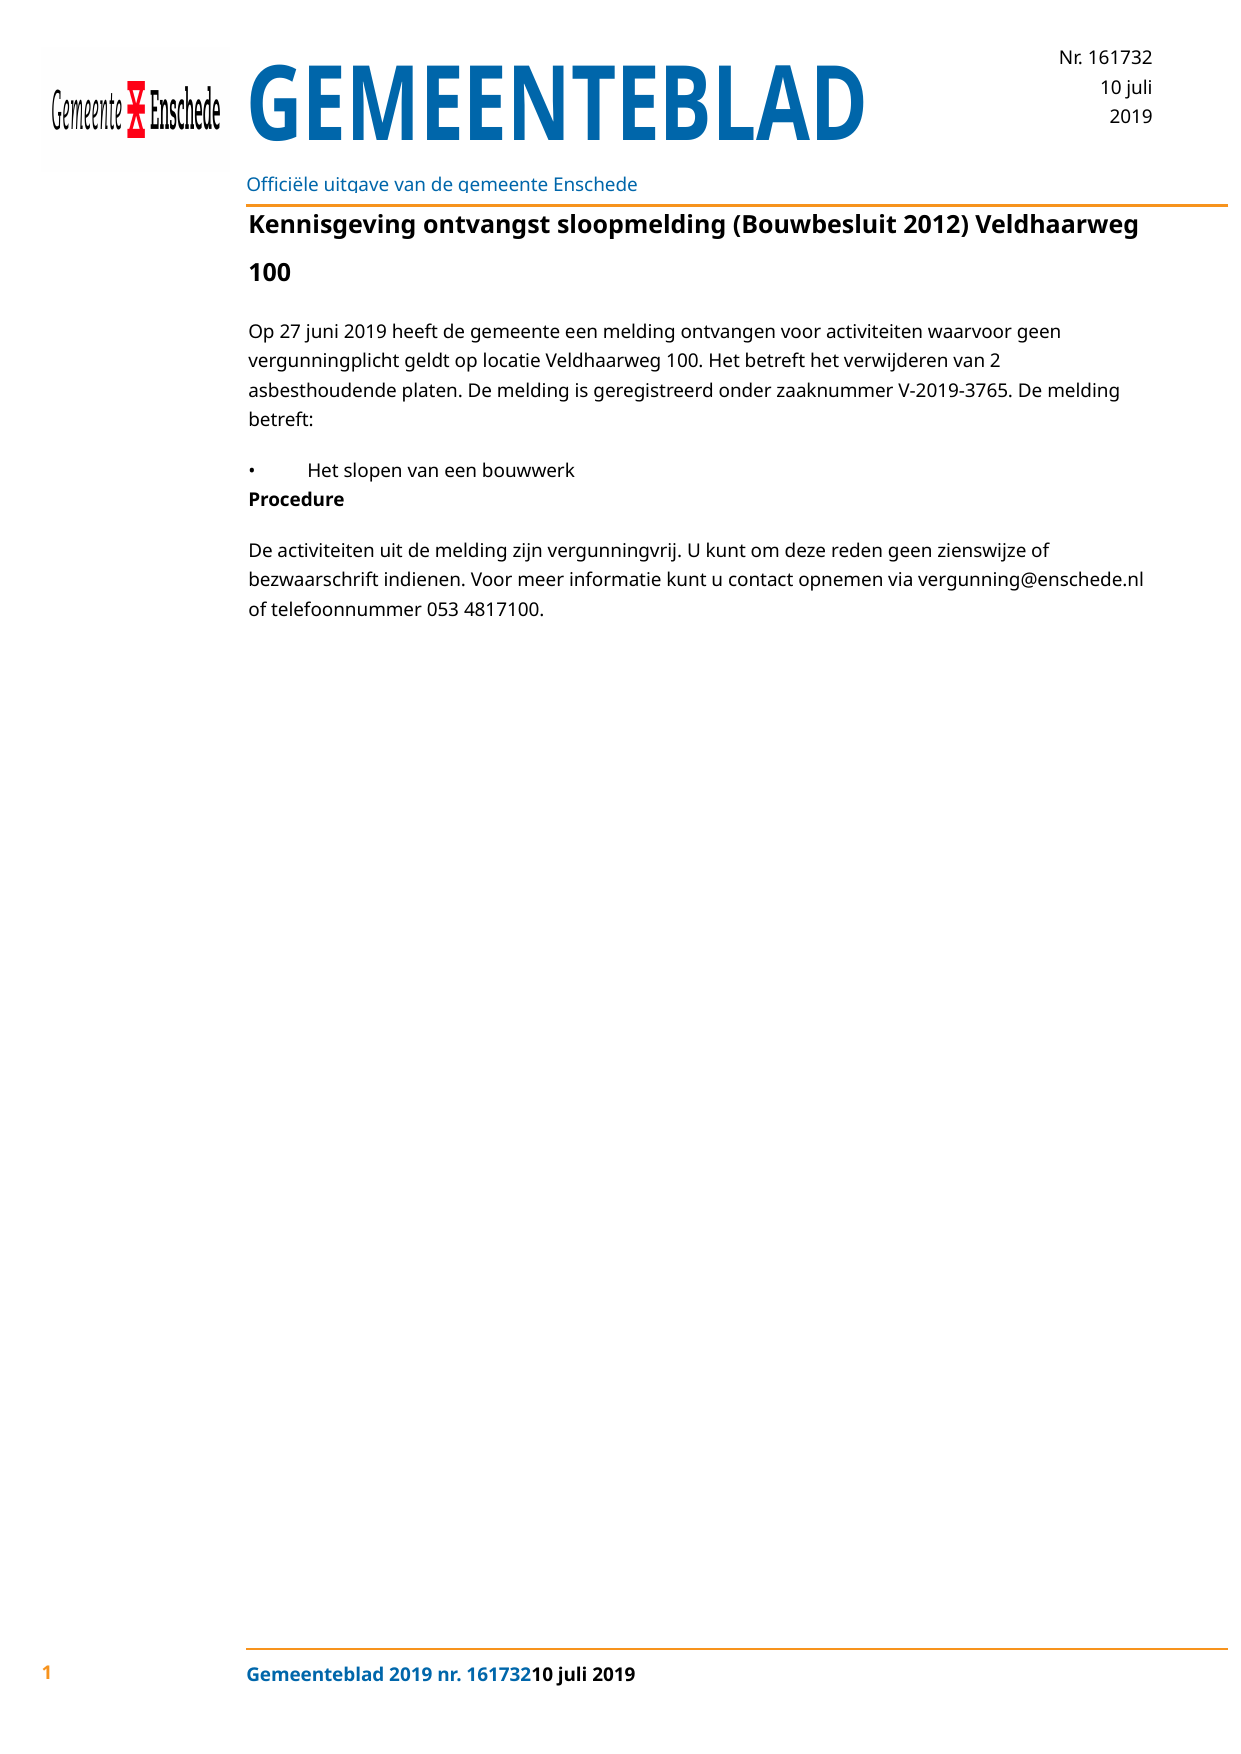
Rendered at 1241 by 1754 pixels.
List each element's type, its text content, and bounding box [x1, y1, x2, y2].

list Het slopen van een bouwwerk [248, 457, 1152, 483]
text Op 27 juni 2019 heeft de gemeente een melding ontvangen voor activiteiten waarvoor geen vergunningplicht geldt op locatie Veldhaarweg 100. Het betreft het verwijderen van 2 asbesthoudende platen. De melding is geregistreerd onder zaaknummer V-2019-3765. De melding betreft: [248, 318, 1152, 432]
text Kennisgeving ontvangst sloopmelding (Bouwbesluit 2012) Veldhaarweg 100 [248, 207, 1152, 288]
picture [41, 47, 231, 172]
text De activiteiten uit de melding zijn vergunningvrij. U kunt om deze reden geen zienswijze of bezwaarschrift indienen. Voor meer informatie kunt u contact opnemen via vergunning@enschede.nl of telefoonnummer 053 4817100. [248, 537, 1152, 622]
text Procedure [248, 487, 1152, 512]
